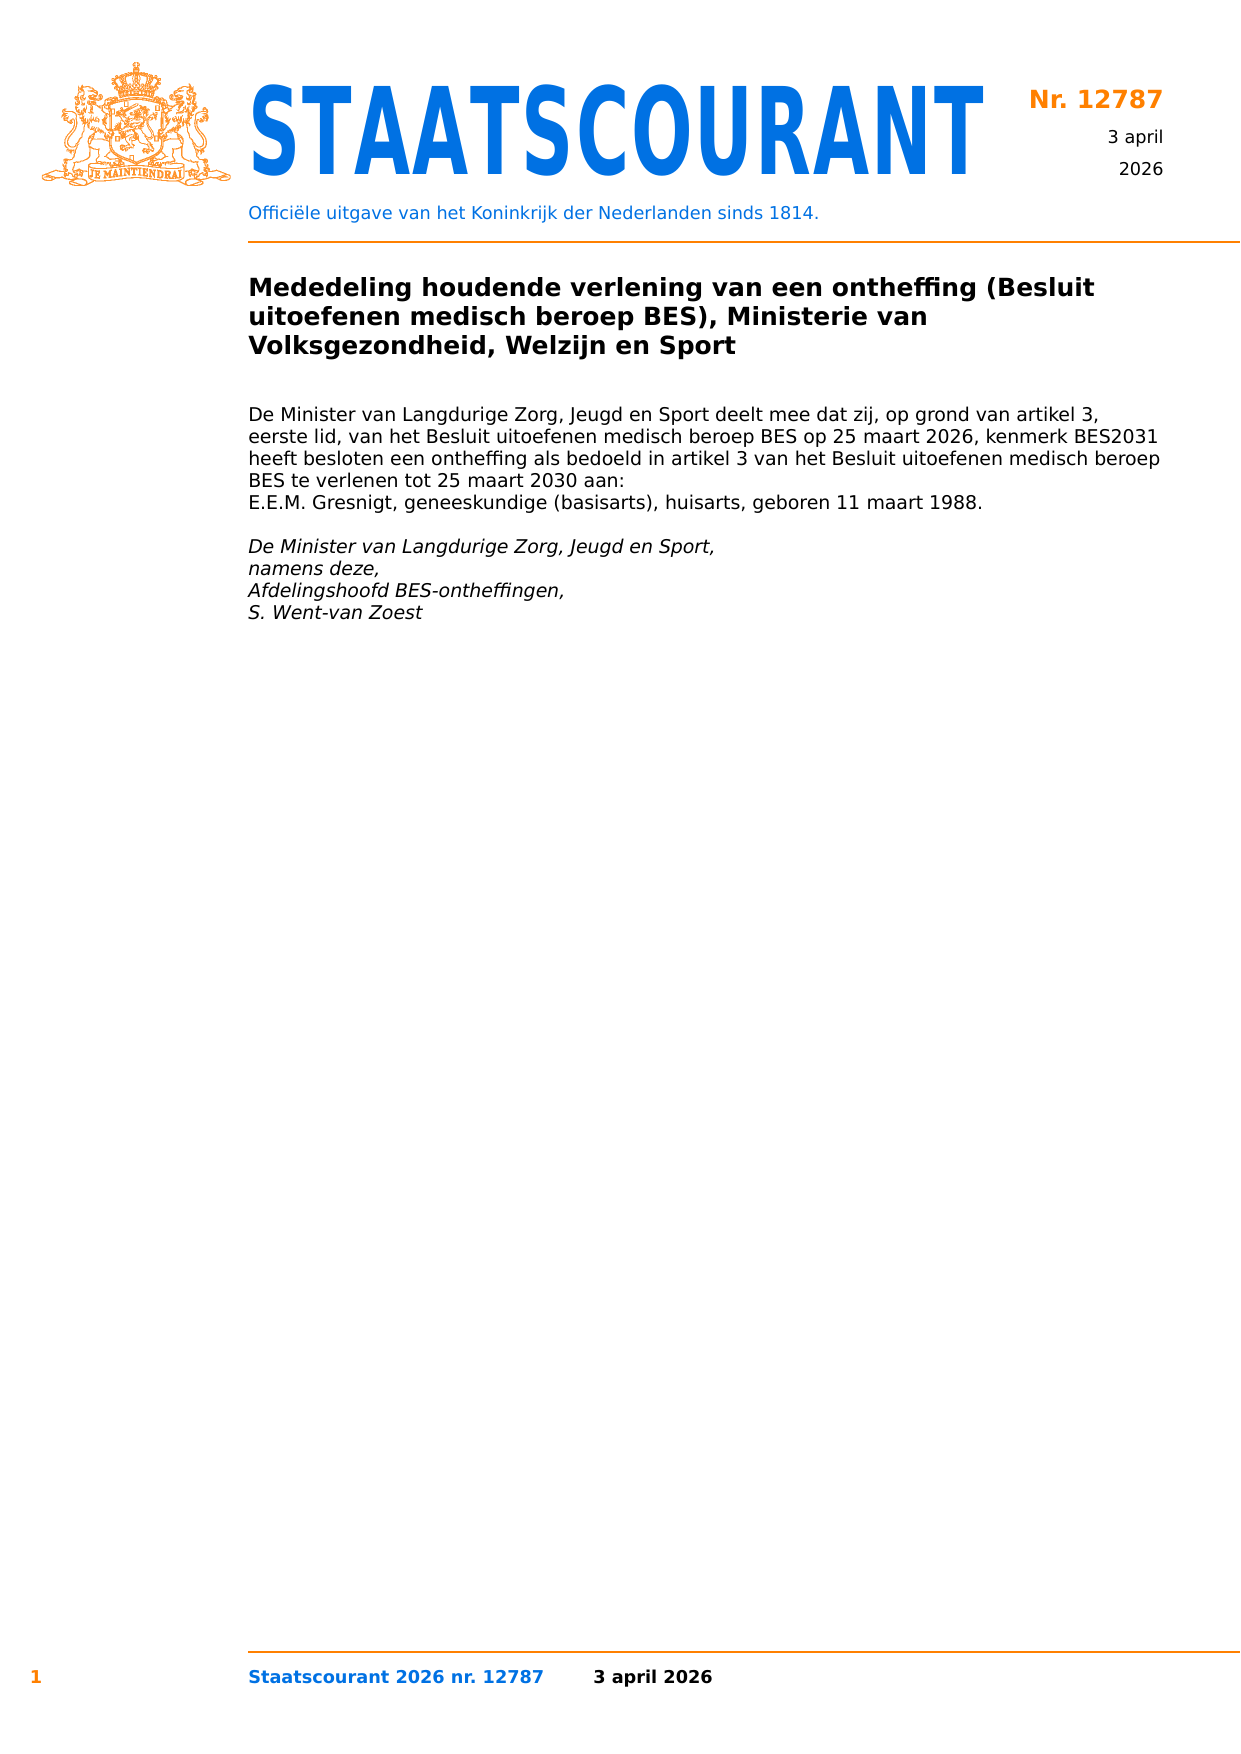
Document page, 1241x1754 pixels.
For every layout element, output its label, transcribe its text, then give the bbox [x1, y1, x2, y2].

table_header STAATSCOURANT [248, 62, 998, 203]
text De Minister van Langdurige Zorg, Jeugd en Sport, namens deze, Afdelingshoofd BES-ontheffingen, S. Went-van Zoest [248, 536, 1163, 624]
table_cell Officiële uitgave van het Koninkrijk der Nederlanden sinds 1814. [248, 203, 1240, 241]
table_cell 2026 [998, 153, 1240, 203]
subtitle Mededeling houdende verlening van een ontheffing (Besluit uitoefenen medisch beroep BES), Ministerie van Volksgezondheid, Welzijn en Sport [248, 273, 1163, 361]
table_header [25, 62, 248, 241]
text E.E.M. Gresnigt, geneeskundige (basisarts), huisarts, geboren 11 maart 1988. [248, 492, 1163, 514]
picture [41, 62, 231, 186]
text De Minister van Langdurige Zorg, Jeugd en Sport deelt mee dat zij, op grond van artikel 3, eerste lid, van het Besluit uitoefenen medisch beroep BES op 25 maart 2026, kenmerk BES2031 heeft besloten een ontheffing als bedoeld in artikel 3 van het Besluit uitoefenen medisch beroep BES te verlenen tot 25 maart 2030 aan: [248, 404, 1163, 492]
table_cell 3 april [998, 121, 1240, 153]
table_header Nr. 12787 [998, 62, 1240, 121]
